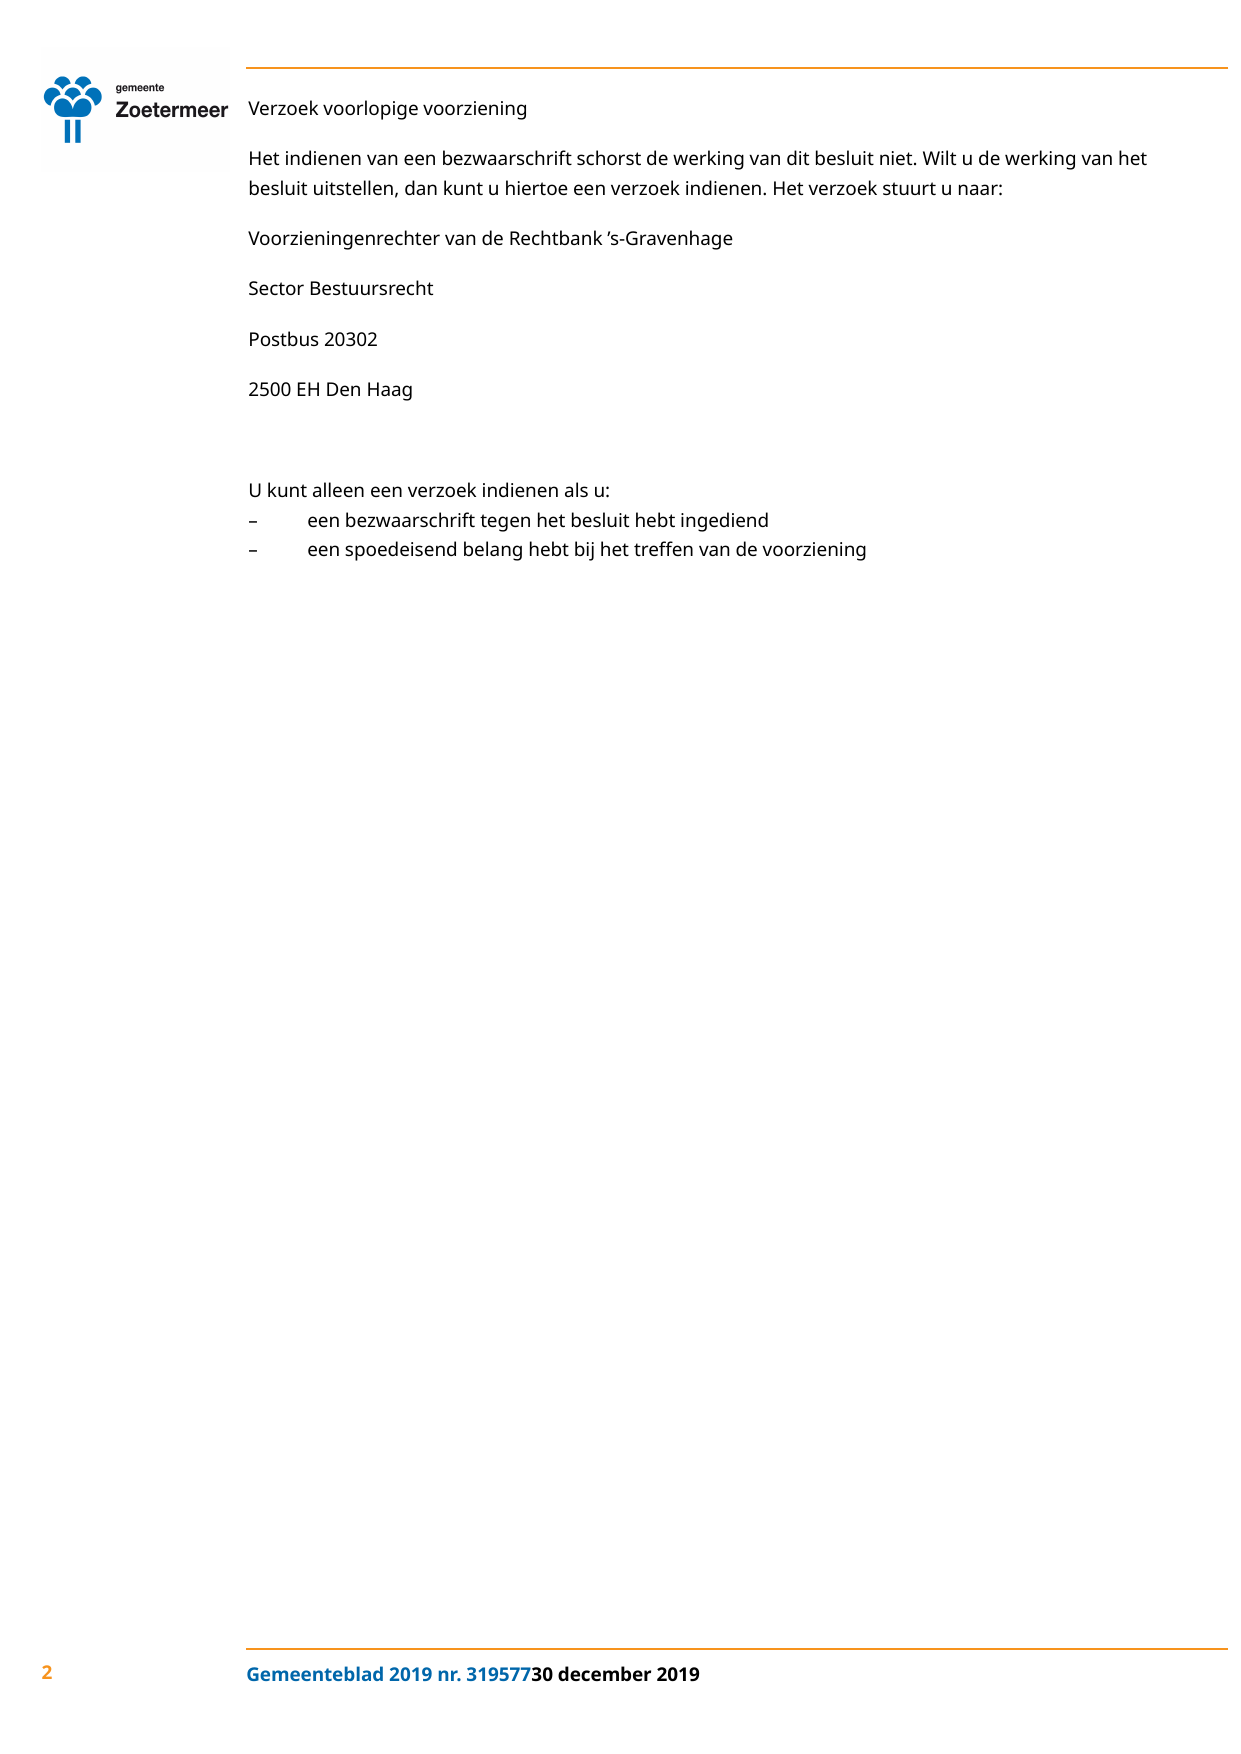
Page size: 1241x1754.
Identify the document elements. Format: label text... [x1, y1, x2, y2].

text Verzoek voorlopige voorziening [248, 95, 1152, 121]
picture [41, 47, 231, 172]
text 2500 EH Den Haag [248, 376, 1152, 402]
text U kunt alleen een verzoek indienen als u: [248, 477, 1152, 503]
list een bezwaarschrift tegen het besluit hebt ingediend [248, 507, 1152, 533]
text Sector Bestuursrecht [248, 276, 1152, 301]
text Postbus 20302 [248, 326, 1152, 352]
text Voorzieningenrechter van de Rechtbank ’s-Gravenhage [248, 225, 1152, 251]
text Het indienen van een bezwaarschrift schorst de werking van dit besluit niet. Wilt u de werking van het besluit uitstellen, dan kunt u hiertoe een verzoek indienen. Het verzoek stuurt u naar: [248, 145, 1152, 201]
list een spoedeisend belang hebt bij het treffen van de voorziening [248, 536, 1152, 562]
